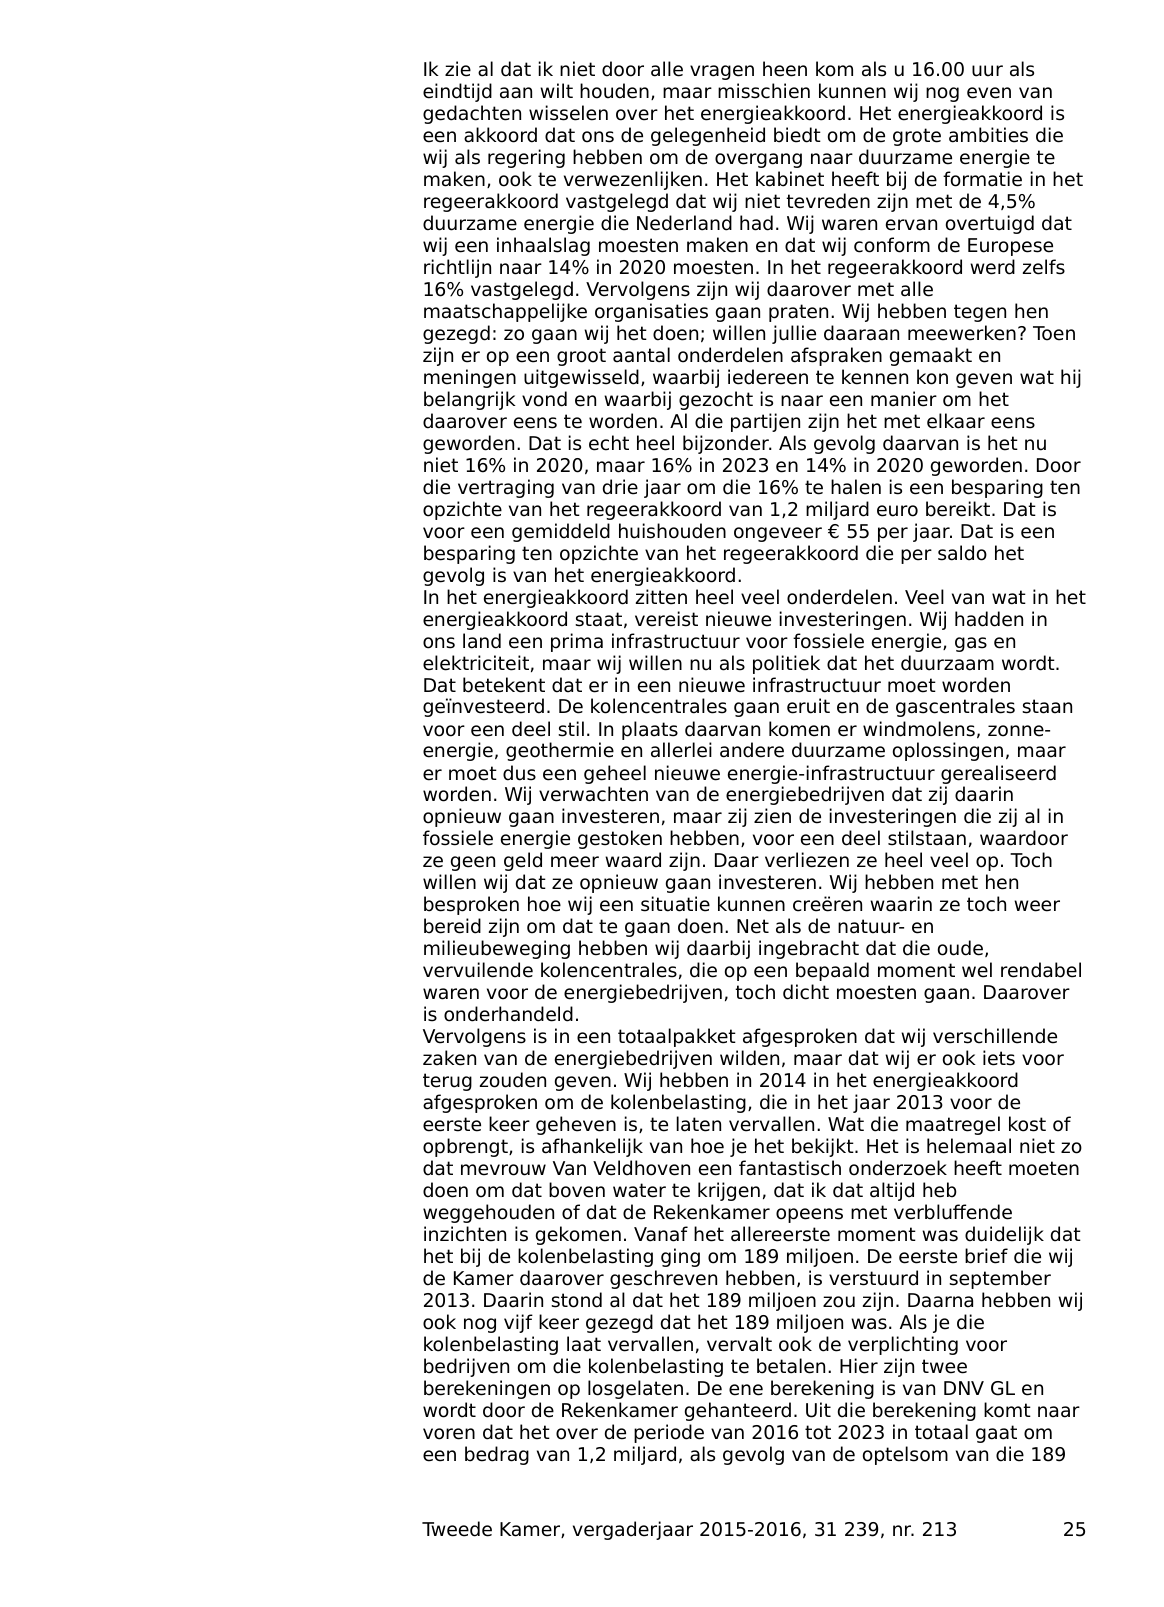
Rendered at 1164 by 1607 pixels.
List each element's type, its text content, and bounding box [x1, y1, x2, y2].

text Ik zie al dat ik niet door alle vragen heen kom als u 16.00 uur als eindtijd aan wilt houden, maar misschien kunnen wij nog even van gedachten wisselen over het energieakkoord. Het energieakkoord is een akkoord dat ons de gelegenheid biedt om de grote ambities die wij als regering hebben om de overgang naar duurzame energie te maken, ook te verwezenlijken. Het kabinet heeft bij de formatie in het regeerakkoord vastgelegd dat wij niet tevreden zijn met de 4,5% duurzame energie die Nederland had. Wij waren ervan overtuigd dat wij een inhaalslag moesten maken en dat wij conform de Europese richtlijn naar 14% in 2020 moesten. In het regeerakkoord werd zelfs 16% vastgelegd. Vervolgens zijn wij daarover met alle maatschappelijke organisaties gaan praten. Wij hebben tegen hen gezegd: zo gaan wij het doen; willen jullie daaraan meewerken? Toen zijn er op een groot aantal onderdelen afspraken gemaakt en meningen uitgewisseld, waarbij iedereen te kennen kon geven wat hij belangrijk vond en waarbij gezocht is naar een manier om het daarover eens te worden. Al die partijen zijn het met elkaar eens geworden. Dat is echt heel bijzonder. Als gevolg daarvan is het nu niet 16% in 2020, maar 16% in 2023 en 14% in 2020 geworden. Door die vertraging van drie jaar om die 16% te halen is een besparing ten opzichte van het regeerakkoord van 1,2 miljard euro bereikt. Dat is voor een gemiddeld huishouden ongeveer € 55 per jaar. Dat is een besparing ten opzichte van het regeerakkoord die per saldo het gevolg is van het energieakkoord. [422, 59, 1087, 587]
text In het energieakkoord zitten heel veel onderdelen. Veel van wat in het energieakkoord staat, vereist nieuwe investeringen. Wij hadden in ons land een prima infrastructuur voor fossiele energie, gas en elektriciteit, maar wij willen nu als politiek dat het duurzaam wordt. Dat betekent dat er in een nieuwe infrastructuur moet worden geïnvesteerd. De kolencentrales gaan eruit en de gascentrales staan voor een deel stil. In plaats daarvan komen er windmolens, zonne-energie, geothermie en allerlei andere duurzame oplossingen, maar er moet dus een geheel nieuwe energie-infrastructuur gerealiseerd worden. Wij verwachten van de energiebedrijven dat zij daarin opnieuw gaan investeren, maar zij zien de investeringen die zij al in fossiele energie gestoken hebben, voor een deel stilstaan, waardoor ze geen geld meer waard zijn. Daar verliezen ze heel veel op. Toch willen wij dat ze opnieuw gaan investeren. Wij hebben met hen besproken hoe wij een situatie kunnen creëren waarin ze toch weer bereid zijn om dat te gaan doen. Net als de natuur- en milieubeweging hebben wij daarbij ingebracht dat die oude, vervuilende kolencentrales, die op een bepaald moment wel rendabel waren voor de energiebedrijven, toch dicht moesten gaan. Daarover is onderhandeld. [422, 587, 1087, 1026]
text Vervolgens is in een totaalpakket afgesproken dat wij verschillende zaken van de energiebedrijven wilden, maar dat wij er ook iets voor terug zouden geven. Wij hebben in 2014 in het energieakkoord afgesproken om de kolenbelasting, die in het jaar 2013 voor de eerste keer geheven is, te laten vervallen. Wat die maatregel kost of opbrengt, is afhankelijk van hoe je het bekijkt. Het is helemaal niet zo dat mevrouw Van Veldhoven een fantastisch onderzoek heeft moeten doen om dat boven water te krijgen, dat ik dat altijd heb weggehouden of dat de Rekenkamer opeens met verbluffende inzichten is gekomen. Vanaf het allereerste moment was duidelijk dat het bij de kolenbelasting ging om 189 miljoen. De eerste brief die wij de Kamer daarover geschreven hebben, is verstuurd in september 2013. Daarin stond al dat het 189 miljoen zou zijn. Daarna hebben wij ook nog vijf keer gezegd dat het 189 miljoen was. Als je die kolenbelasting laat vervallen, vervalt ook de verplichting voor bedrijven om die kolenbelasting te betalen. Hier zijn twee berekeningen op losgelaten. De ene berekening is van DNV GL en wordt door de Rekenkamer gehanteerd. Uit die berekening komt naar voren dat het over de periode van 2016 tot 2023 in totaal gaat om een bedrag van 1,2 miljard, als gevolg van de optelsom van die 189 [422, 1026, 1087, 1466]
